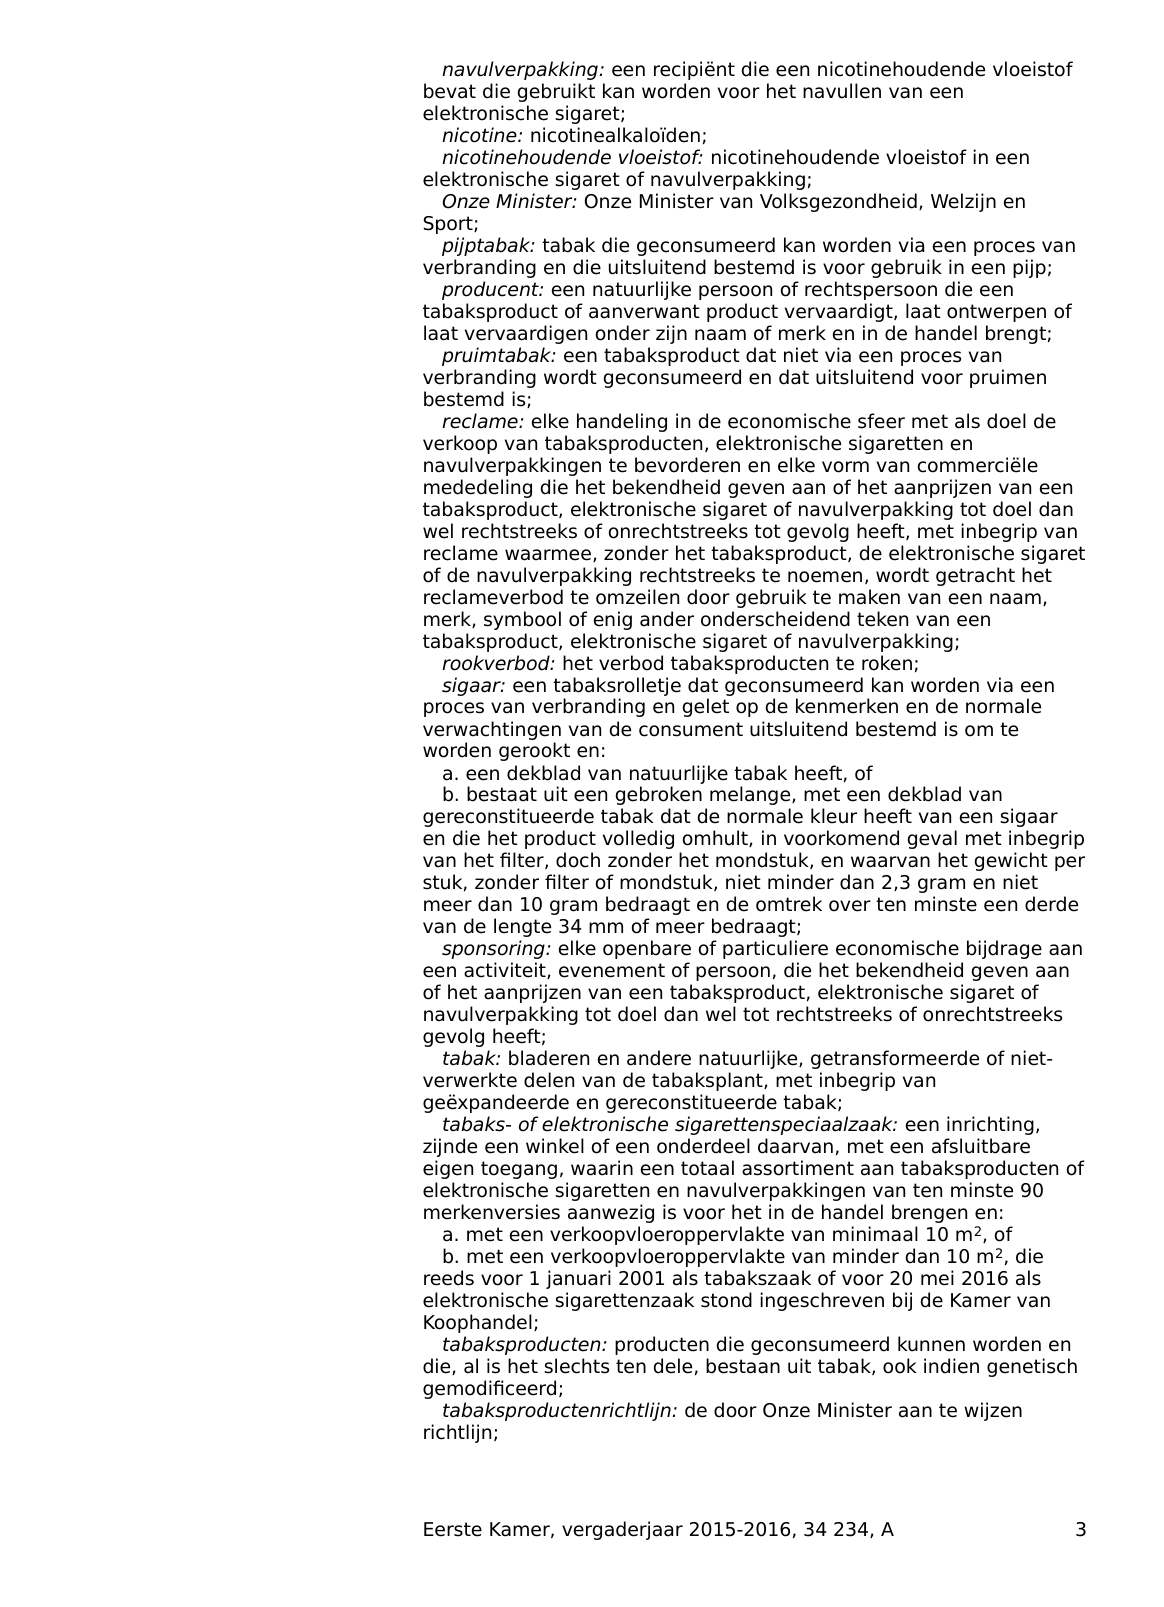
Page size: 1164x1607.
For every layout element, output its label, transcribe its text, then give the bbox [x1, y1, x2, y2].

text rookverbod: het verbod tabaksproducten te roken; [422, 652, 1087, 674]
text sponsoring: elke openbare of particuliere economische bijdrage aan een activiteit, evenement of persoon, die het bekendheid geven aan of het aanprijzen van een tabaksproduct, elektronische sigaret of navulverpakking tot doel dan wel tot rechtstreeks of onrechtstreeks gevolg heeft; [422, 938, 1087, 1048]
text pijptabak: tabak die geconsumeerd kan worden via een proces van verbranding en die uitsluitend bestemd is voor gebruik in een pijp; [422, 235, 1087, 279]
text nicotine: nicotinealkaloïden; [422, 125, 1087, 147]
text tabaks- of elektronische sigarettenspeciaalzaak: een inrichting, zijnde een winkel of een onderdeel daarvan, met een afsluitbare eigen toegang, waarin een totaal assortiment aan tabaksproducten of elektronische sigaretten en navulverpakkingen van ten minste 90 merkenversies aanwezig is voor het in de handel brengen en: [422, 1114, 1087, 1224]
text a. een dekblad van natuurlijke tabak heeft, of [422, 762, 1087, 784]
text tabaksproducten: producten die geconsumeerd kunnen worden en die, al is het slechts ten dele, bestaan uit tabak, ook indien genetisch gemodificeerd; [422, 1334, 1087, 1400]
text tabak: bladeren en andere natuurlijke, getransformeerde of niet-verwerkte delen van de tabaksplant, met inbegrip van geëxpandeerde en gereconstitueerde tabak; [422, 1048, 1087, 1114]
text pruimtabak: een tabaksproduct dat niet via een proces van verbranding wordt geconsumeerd en dat uitsluitend voor pruimen bestemd is; [422, 345, 1087, 411]
text sigaar: een tabaksrolletje dat geconsumeerd kan worden via een proces van verbranding en gelet op de kenmerken en de normale verwachtingen van de consument uitsluitend bestemd is om te worden gerookt en: [422, 674, 1087, 762]
text Onze Minister: Onze Minister van Volksgezondheid, Welzijn en Sport; [422, 191, 1087, 235]
text b. bestaat uit een gebroken melange, met een dekblad van gereconstitueerde tabak dat de normale kleur heeft van een sigaar en die het product volledig omhult, in voorkomend geval met inbegrip van het filter, doch zonder het mondstuk, en waarvan het gewicht per stuk, zonder filter of mondstuk, niet minder dan 2,3 gram en niet meer dan 10 gram bedraagt en de omtrek over ten minste een derde van de lengte 34 mm of meer bedraagt; [422, 784, 1087, 938]
text navulverpakking: een recipiënt die een nicotinehoudende vloeistof bevat die gebruikt kan worden voor het navullen van een elektronische sigaret; [422, 59, 1087, 125]
text reclame: elke handeling in de economische sfeer met als doel de verkoop van tabaksproducten, elektronische sigaretten en navulverpakkingen te bevorderen en elke vorm van commerciële mededeling die het bekendheid geven aan of het aanprijzen van een tabaksproduct, elektronische sigaret of navulverpakking tot doel dan wel rechtstreeks of onrechtstreeks tot gevolg heeft, met inbegrip van reclame waarmee, zonder het tabaksproduct, de elektronische sigaret of de navulverpakking rechtstreeks te noemen, wordt getracht het reclameverbod te omzeilen door gebruik te maken van een naam, merk, symbool of enig ander onderscheidend teken van een tabaksproduct, elektronische sigaret of navulverpakking; [422, 411, 1087, 652]
text producent: een natuurlijke persoon of rechtspersoon die een tabaksproduct of aanverwant product vervaardigt, laat ontwerpen of laat vervaardigen onder zijn naam of merk en in de handel brengt; [422, 279, 1087, 345]
text a. met een verkoopvloeroppervlakte van minimaal 10 m2, of [422, 1224, 1087, 1246]
text nicotinehoudende vloeistof: nicotinehoudende vloeistof in een elektronische sigaret of navulverpakking; [422, 147, 1087, 191]
text b. met een verkoopvloeroppervlakte van minder dan 10 m2, die reeds voor 1 januari 2001 als tabakszaak of voor 20 mei 2016 als elektronische sigarettenzaak stond ingeschreven bij de Kamer van Koophandel; [422, 1246, 1087, 1334]
text tabaksproductenrichtlijn: de door Onze Minister aan te wijzen richtlijn; [422, 1400, 1087, 1444]
